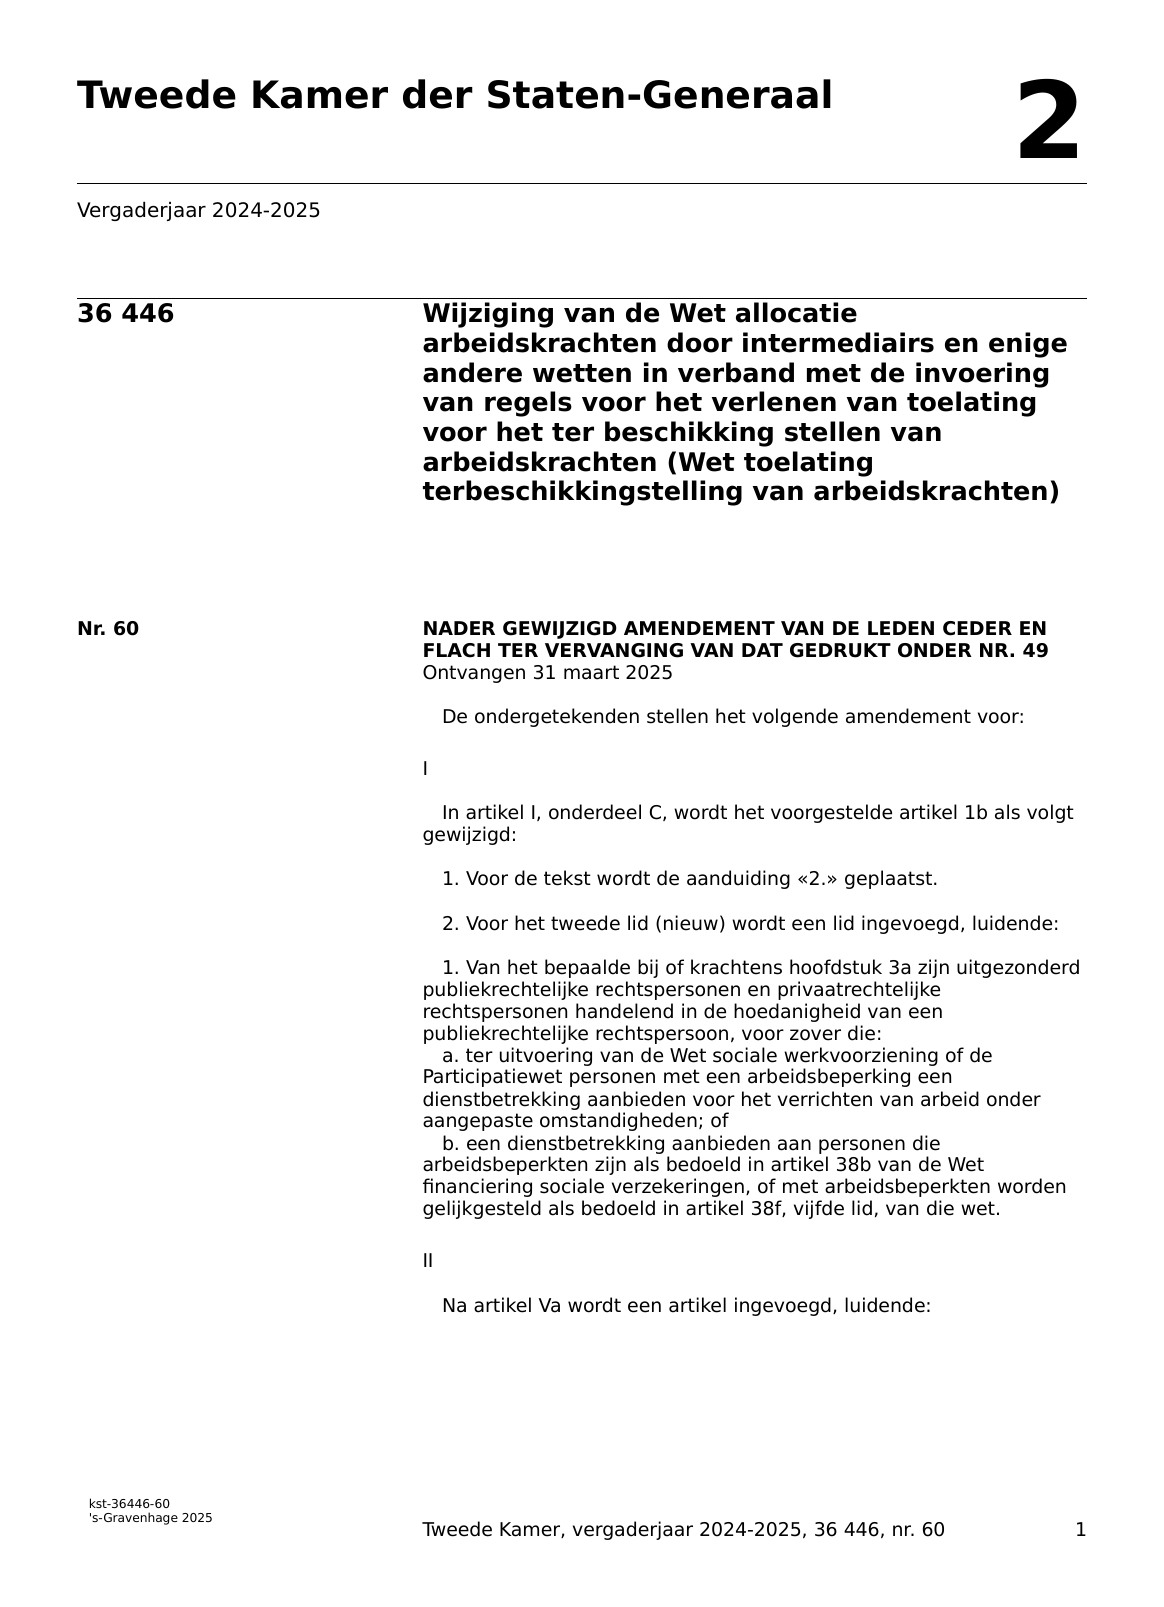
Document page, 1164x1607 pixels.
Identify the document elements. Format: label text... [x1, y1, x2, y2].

subtitle Nr. 60 NADER GEWIJZIGD AMENDEMENT VAN DE LEDEN CEDER EN FLACH TER VERVANGING VAN DAT GEDRUKT ONDER NR. 49 [77, 618, 1087, 662]
subtitle I [422, 758, 1087, 780]
text 's-Gravenhage 2025 [88, 1511, 323, 1525]
table_cell Vergaderjaar 2024-2025 [77, 184, 1087, 298]
text 1. Van het bepaalde bij of krachtens hoofdstuk 3a zijn uitgezonderd publiekrechtelijke rechtspersonen en privaatrechtelijke rechtspersonen handelend in de hoedanigheid van een publiekrechtelijke rechtspersoon, voor zover die: [422, 957, 1087, 1044]
text In artikel I, onderdeel C, wordt het voorgestelde artikel 1b als volgt gewijzigd: [422, 802, 1087, 846]
text De ondergetekenden stellen het volgende amendement voor: [422, 706, 1087, 728]
text a. ter uitvoering van de Wet sociale werkvoorziening of de Participatiewet personen met een arbeidsbeperking een dienstbetrekking aanbieden voor het verrichten van arbeid onder aangepaste omstandigheden; of [422, 1044, 1087, 1132]
subtitle II [422, 1250, 1087, 1272]
text 2. Voor het tweede lid (nieuw) wordt een lid ingevoegd, luidende: [422, 912, 1087, 934]
subtitle 36 446 Wijziging van de Wet allocatie arbeidskrachten door intermediairs en enige andere wetten in verband met de invoering van regels voor het verlenen van toelating voor het ter beschikking stellen van arbeidskrachten (Wet toelating terbeschikkingstelling van arbeidskrachten) [77, 299, 1087, 507]
table_header 2 [886, 59, 1087, 183]
text Ontvangen 31 maart 2025 [422, 662, 1087, 684]
text Na artikel Va wordt een artikel ingevoegd, luidende: [422, 1294, 1087, 1316]
text b. een dienstbetrekking aanbieden aan personen die arbeidsbeperkten zijn als bedoeld in artikel 38b van de Wet financiering sociale verzekeringen, of met arbeidsbeperkten worden gelijkgesteld als bedoeld in artikel 38f, vijfde lid, van die wet. [422, 1132, 1087, 1220]
text kst-36446-60 [88, 1497, 323, 1511]
table_header Tweede Kamer der Staten-Generaal [77, 59, 886, 183]
text 1. Voor de tekst wordt de aanduiding «2.» geplaatst. [422, 868, 1087, 890]
